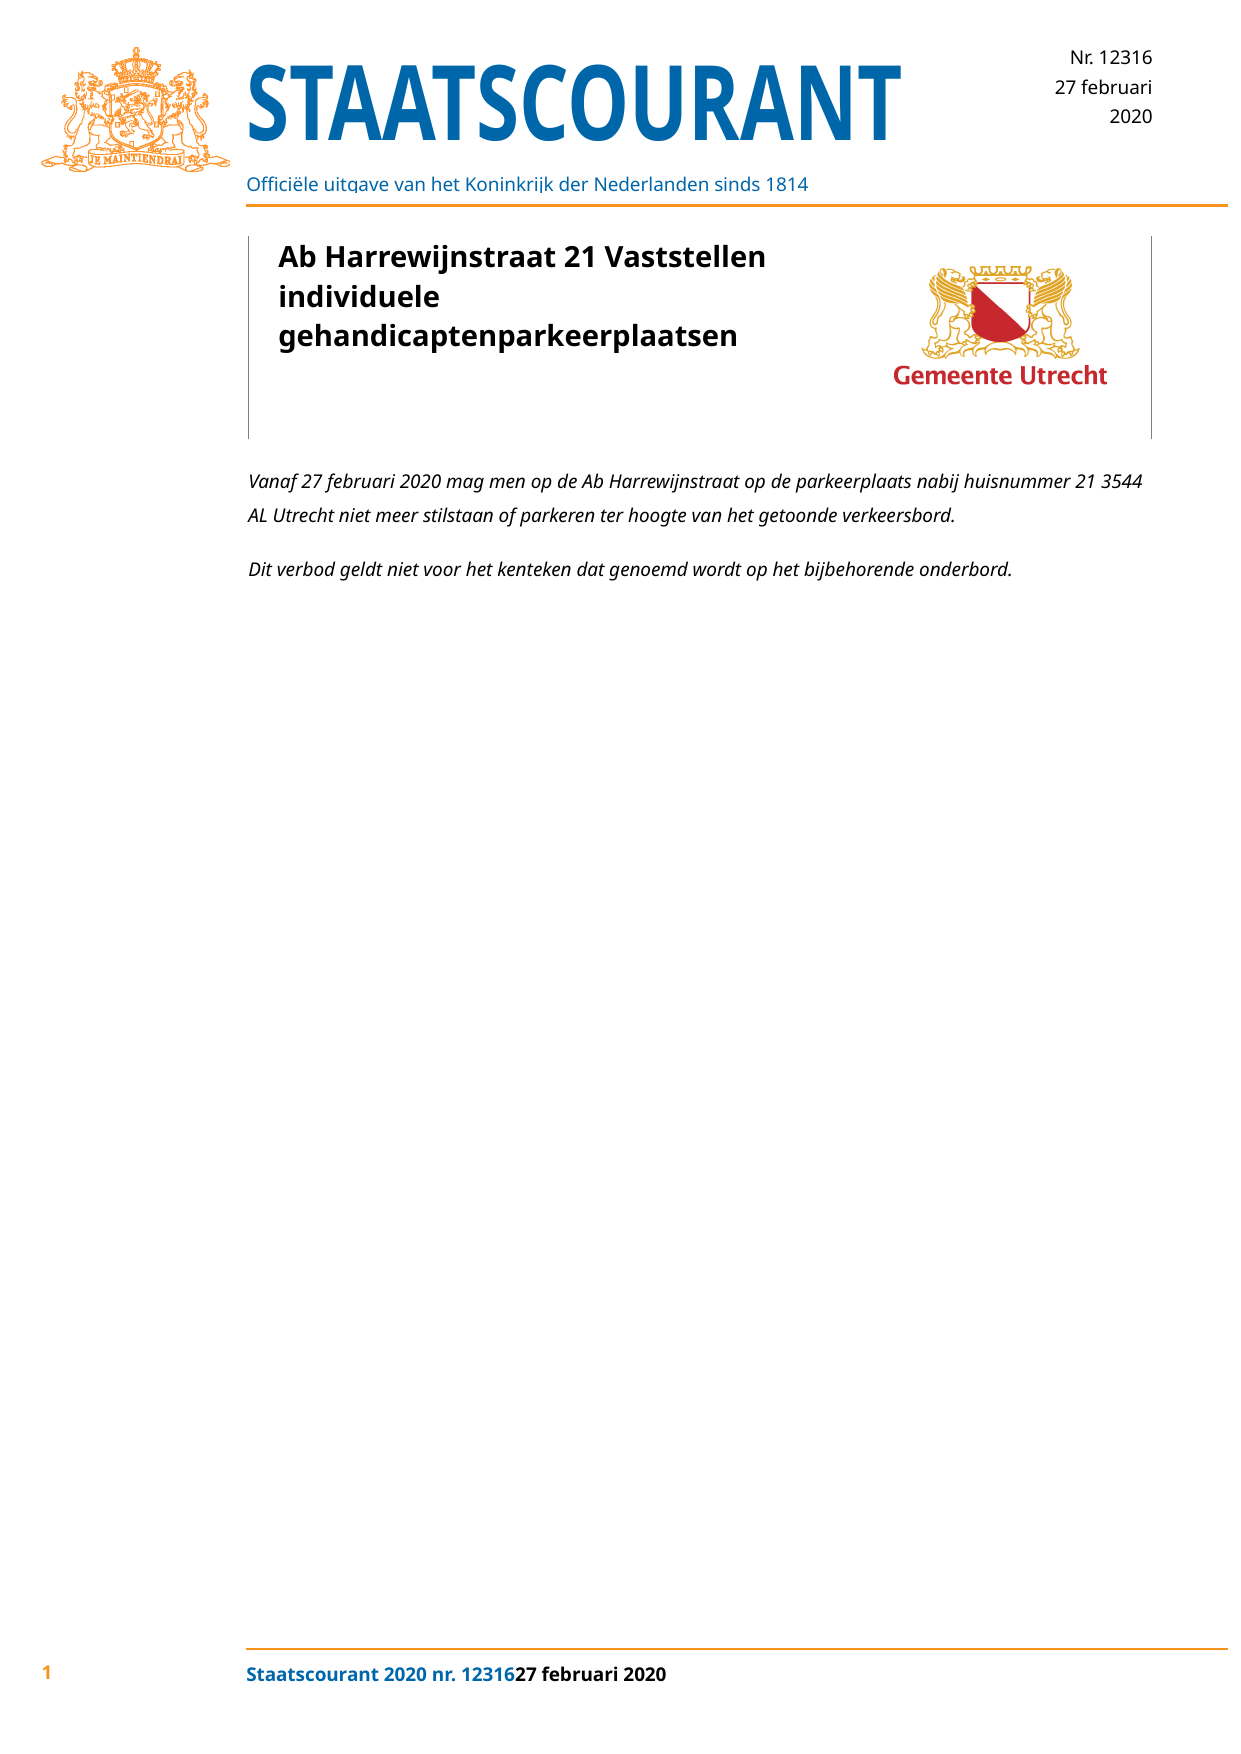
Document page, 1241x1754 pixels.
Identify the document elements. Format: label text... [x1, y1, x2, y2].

table_header Ab Harrewijnstraat 21 Vaststellen individuele gehandicaptenparkeerplaatsen [249, 236, 850, 439]
picture [41, 47, 231, 172]
picture [882, 236, 1119, 414]
table_header [850, 236, 882, 413]
table_header [850, 414, 1151, 439]
table_header [1119, 236, 1151, 413]
text Dit verbod geldt niet voor het kenteken dat genoemd wordt op het bijbehorende onderbord. [248, 556, 1152, 582]
text Vanaf 27 februari 2020 mag men op de Ab Harrewijnstraat op de parkeerplaats nabij huisnummer 21 3544 AL Utrecht niet meer stilstaan of parkeren ter hoogte van het getoonde verkeersbord. [248, 469, 1152, 528]
